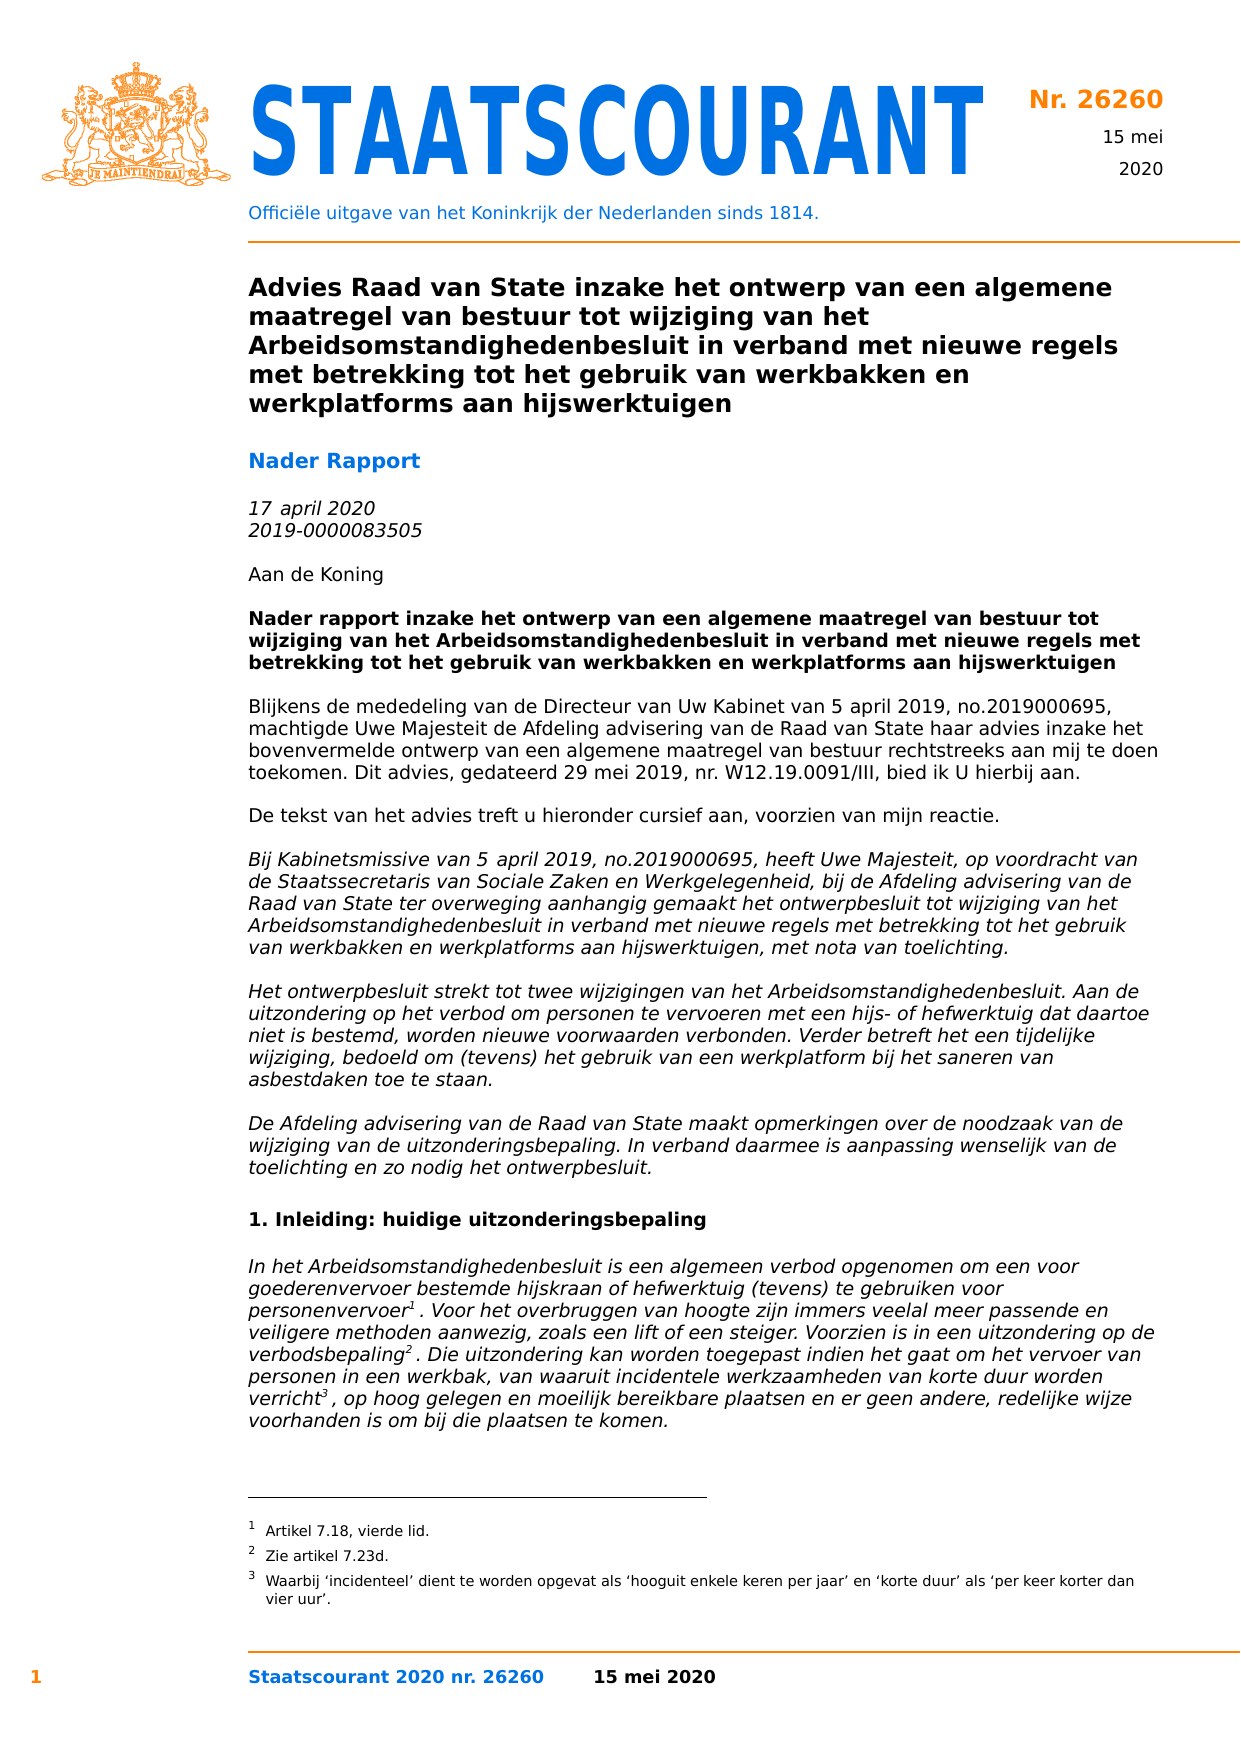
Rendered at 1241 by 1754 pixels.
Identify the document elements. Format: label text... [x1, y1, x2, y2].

text In het Arbeidsomstandighedenbesluit is een algemeen verbod opgenomen om een voor goederenvervoer bestemde hijskraan of hefwerktuig (tevens) te gebruiken voor personenvervoer. Voor het overbruggen van hoogte zijn immers veelal meer passende en veiligere methoden aanwezig, zoals een lift of een steiger. Voorzien is in een uitzondering op de verbodsbepaling. Die uitzondering kan worden toegepast indien het gaat om het vervoer van personen in een werkbak, van waaruit incidentele werkzaamheden van korte duur worden verricht, op hoog gelegen en moeilijk bereikbare plaatsen en er geen andere, redelijke wijze voorhanden is om bij die plaatsen te komen. [248, 1256, 1163, 1432]
picture [41, 62, 231, 186]
subtitle 1. Inleiding: huidige uitzonderingsbepaling [248, 1209, 1163, 1231]
text Zie artikel 7.23d. [248, 1544, 1163, 1566]
table_header Nr. 26260 [998, 62, 1240, 121]
table_cell 15 mei [998, 121, 1240, 153]
text Artikel 7.18, vierde lid. [248, 1519, 1163, 1541]
text Blijkens de mededeling van de Directeur van Uw Kabinet van 5 april 2019, no.2019000695, machtigde Uwe Majesteit de Afdeling advisering van de Raad van State haar advies inzake het bovenvermelde ontwerp van een algemene maatregel van bestuur rechtstreeks aan mij te doen toekomen. Dit advies, gedateerd 29 mei 2019, nr. W12.19.0091/III, bied ik U hierbij aan. [248, 696, 1163, 783]
subtitle Nader Rapport [248, 449, 1163, 473]
table_cell 2020 [998, 153, 1240, 203]
text Het ontwerpbesluit strekt tot twee wijzigingen van het Arbeidsomstandighedenbesluit. Aan de uitzondering op het verbod om personen te vervoeren met een hijs- of hefwerktuig dat daartoe niet is bestemd, worden nieuwe voorwaarden verbonden. Verder betreft het een tijdelijke wijziging, bedoeld om (tevens) het gebruik van een werkplatform bij het saneren van asbestdaken toe te staan. [248, 981, 1163, 1091]
table_header STAATSCOURANT [248, 62, 998, 203]
text Nader rapport inzake het ontwerp van een algemene maatregel van bestuur tot wijziging van het Arbeidsomstandighedenbesluit in verband met nieuwe regels met betrekking tot het gebruik van werkbakken en werkplatforms aan hijswerktuigen [248, 608, 1163, 674]
text Waarbij ‘incidenteel’ dient te worden opgevat als ‘hooguit enkele keren per jaar’ en ‘korte duur’ als ‘per keer korter dan vier uur’. [248, 1569, 1163, 1608]
text 17 april 2020 [248, 498, 1163, 520]
table_header [25, 62, 248, 241]
table_cell Officiële uitgave van het Koninkrijk der Nederlanden sinds 1814. [248, 203, 1240, 241]
subtitle Advies Raad van State inzake het ontwerp van een algemene maatregel van bestuur tot wijziging van het Arbeidsomstandighedenbesluit in verband met nieuwe regels met betrekking tot het gebruik van werkbakken en werkplatforms aan hijswerktuigen [248, 273, 1163, 419]
text Aan de Koning [248, 564, 1163, 586]
text 2019-0000083505 [248, 520, 1163, 542]
text De Afdeling advisering van de Raad van State maakt opmerkingen over de noodzaak van de wijziging van de uitzonderingsbepaling. In verband daarmee is aanpassing wenselijk van de toelichting en zo nodig het ontwerpbesluit. [248, 1113, 1163, 1179]
text Bij Kabinetsmissive van 5 april 2019, no.2019000695, heeft Uwe Majesteit, op voordracht van de Staatssecretaris van Sociale Zaken en Werkgelegenheid, bij de Afdeling advisering van de Raad van State ter overweging aanhangig gemaakt het ontwerpbesluit tot wijziging van het Arbeidsomstandighedenbesluit in verband met nieuwe regels met betrekking tot het gebruik van werkbakken en werkplatforms aan hijswerktuigen, met nota van toelichting. [248, 849, 1163, 959]
text De tekst van het advies treft u hieronder cursief aan, voorzien van mijn reactie. [248, 805, 1163, 827]
